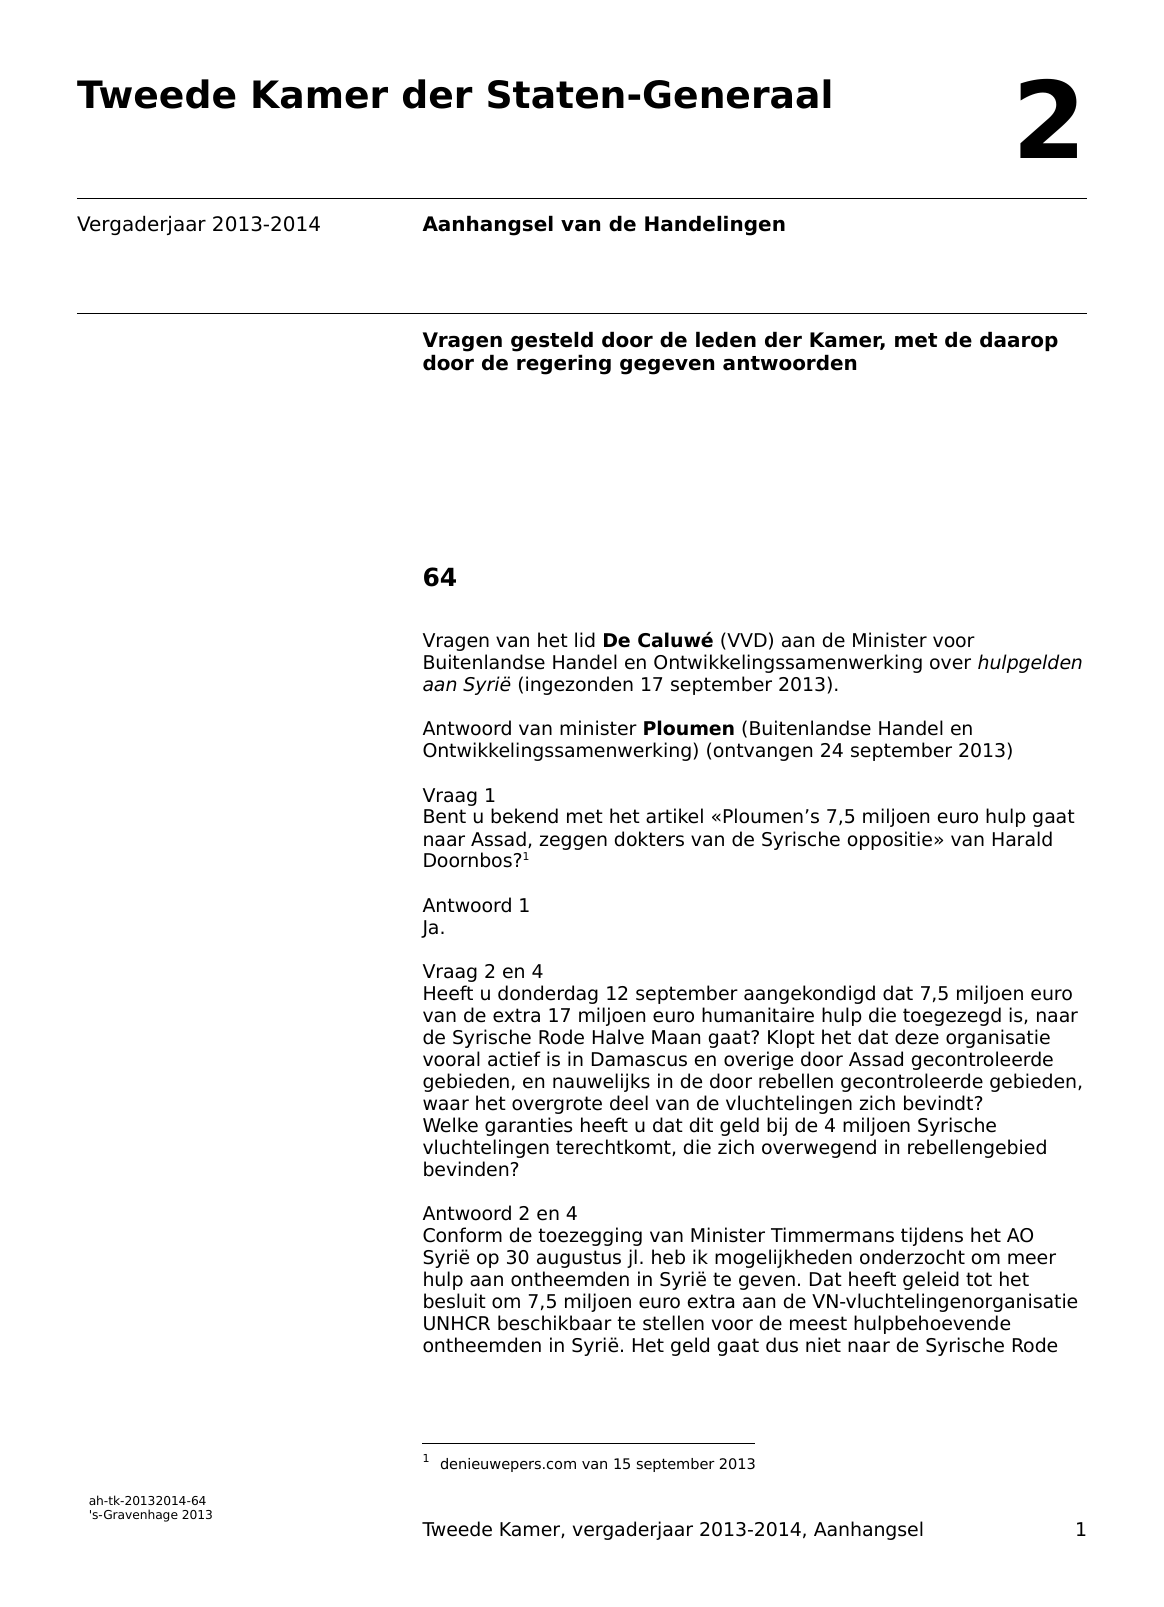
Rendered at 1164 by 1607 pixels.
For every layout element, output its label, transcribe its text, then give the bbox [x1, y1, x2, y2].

text Ja. [422, 917, 1087, 938]
text Antwoord van minister Ploumen (Buitenlandse Handel en Ontwikkelingssamenwerking) (ontvangen 24 september 2013) [422, 718, 1087, 762]
text Conform de toezegging van Minister Timmermans tijdens het AO Syrië op 30 augustus jl. heb ik mogelijkheden onderzocht om meer hulp aan ontheemden in Syrië te geven. Dat heeft geleid tot het besluit om 7,5 miljoen euro extra aan de VN-vluchtelingenorganisatie UNHCR beschikbaar te stellen voor de meest hulpbehoevende ontheemden in Syrië. Het geld gaat dus niet naar de Syrische Rode [422, 1225, 1087, 1357]
table_header 2 [886, 59, 1087, 198]
text 64 [422, 563, 1087, 592]
table_cell Aanhangsel van de Handelingen [422, 199, 1087, 313]
text Vraag 1 [422, 784, 1087, 806]
text 's-Gravenhage 2013 [88, 1508, 323, 1522]
text Welke garanties heeft u dat dit geld bij de 4 miljoen Syrische vluchtelingen terechtkomt, die zich overwegend in rebellengebied bevinden? [422, 1114, 1087, 1181]
table_cell Vergaderjaar 2013-2014 [77, 199, 422, 313]
text denieuwepers.com van 15 september 2013 [422, 1452, 1087, 1474]
text ah-tk-20132014-64 [88, 1494, 323, 1508]
table_cell Vragen gesteld door de leden der Kamer, met de daarop door de regering gegeven antwoorden [422, 314, 1087, 375]
table_cell [77, 314, 422, 375]
text Antwoord 2 en 4 [422, 1203, 1087, 1225]
text Vraag 2 en 4 [422, 961, 1087, 983]
text Bent u bekend met het artikel «Ploumen’s 7,5 miljoen euro hulp gaat naar Assad, zeggen dokters van de Syrische oppositie» van Harald Doornbos? [422, 806, 1087, 872]
text Heeft u donderdag 12 september aangekondigd dat 7,5 miljoen euro van de extra 17 miljoen euro humanitaire hulp die toegezegd is, naar de Syrische Rode Halve Maan gaat? Klopt het dat deze organisatie vooral actief is in Damascus en overige door Assad gecontroleerde gebieden, en nauwelijks in de door rebellen gecontroleerde gebieden, waar het overgrote deel van de vluchtelingen zich bevindt? [422, 983, 1087, 1114]
table_header Tweede Kamer der Staten-Generaal [77, 59, 886, 198]
text Vragen van het lid De Caluwé (VVD) aan de Minister voor Buitenlandse Handel en Ontwikkelingssamenwerking over hulpgelden aan Syrië (ingezonden 17 september 2013). [422, 630, 1087, 696]
text Antwoord 1 [422, 894, 1087, 917]
